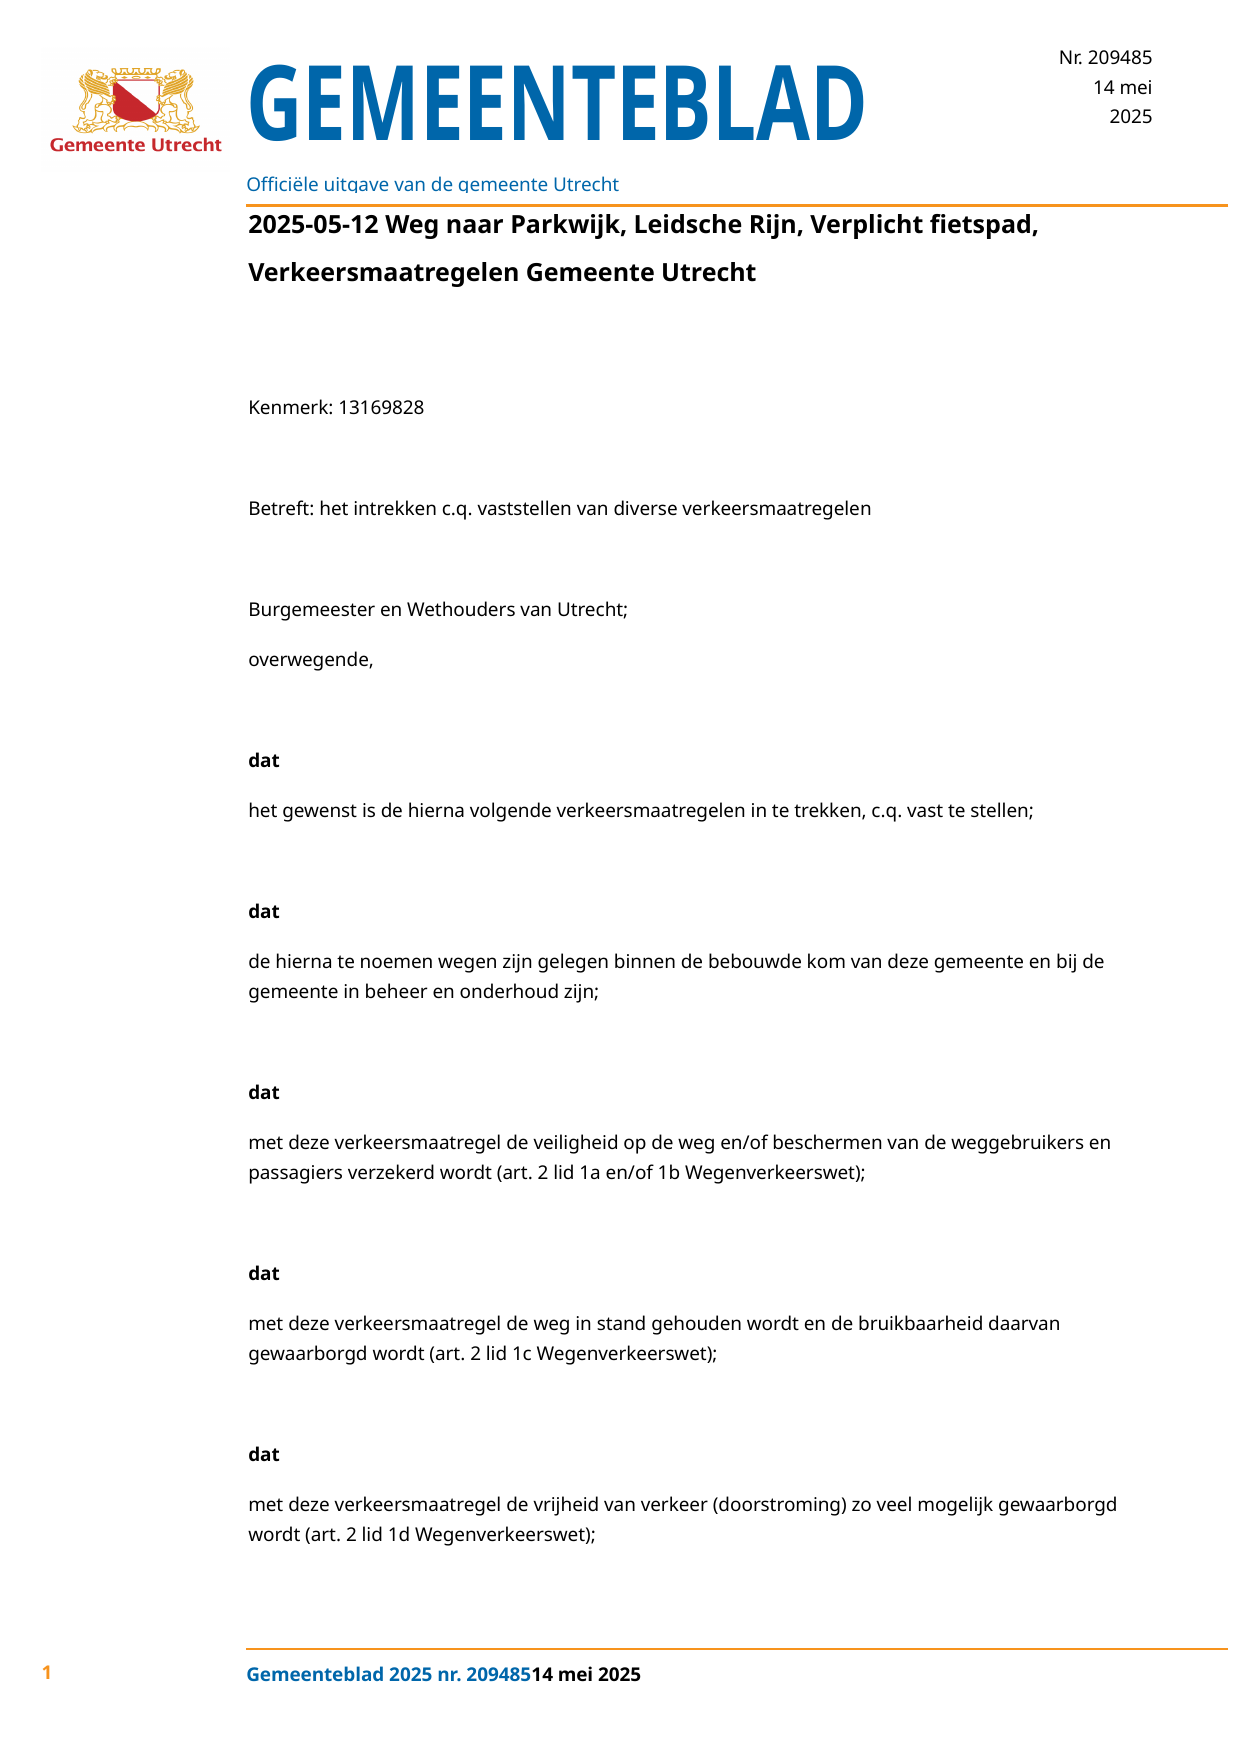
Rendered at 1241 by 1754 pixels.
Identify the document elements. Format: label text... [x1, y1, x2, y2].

text dat [248, 747, 1152, 773]
text het gewenst is de hierna volgende verkeersmaatregelen in te trekken, c.q. vast te stellen; [248, 797, 1152, 823]
text met deze verkeersmaatregel de weg in stand gehouden wordt en de bruikbaarheid daarvan gewaarborgd wordt (art. 2 lid 1c Wegenverkeerswet); [248, 1310, 1152, 1366]
text dat [248, 1441, 1152, 1466]
text 2025-05-12 Weg naar Parkwijk, Leidsche Rijn, Verplicht fietspad, Verkeersmaatregelen Gemeente Utrecht [248, 207, 1152, 288]
text met deze verkeersmaatregel de veiligheid op de weg en/of beschermen van de weggebruikers en passagiers verzekerd wordt (art. 2 lid 1a en/of 1b Wegenverkeerswet); [248, 1129, 1152, 1185]
text overwegende, [248, 646, 1152, 672]
text dat [248, 898, 1152, 924]
text dat [248, 1260, 1152, 1286]
text Kenmerk: 13169828 [248, 394, 1152, 420]
text dat [248, 1079, 1152, 1105]
text Burgemeester en Wethouders van Utrecht; [248, 596, 1152, 621]
picture [41, 47, 231, 172]
text met deze verkeersmaatregel de vrijheid van verkeer (doorstroming) zo veel mogelijk gewaarborgd wordt (art. 2 lid 1d Wegenverkeerswet); [248, 1491, 1152, 1546]
text de hierna te noemen wegen zijn gelegen binnen de bebouwde kom van deze gemeente en bij de gemeente in beheer en onderhoud zijn; [248, 949, 1152, 1004]
text Betreft: het intrekken c.q. vaststellen van diverse verkeersmaatregelen [248, 495, 1152, 521]
